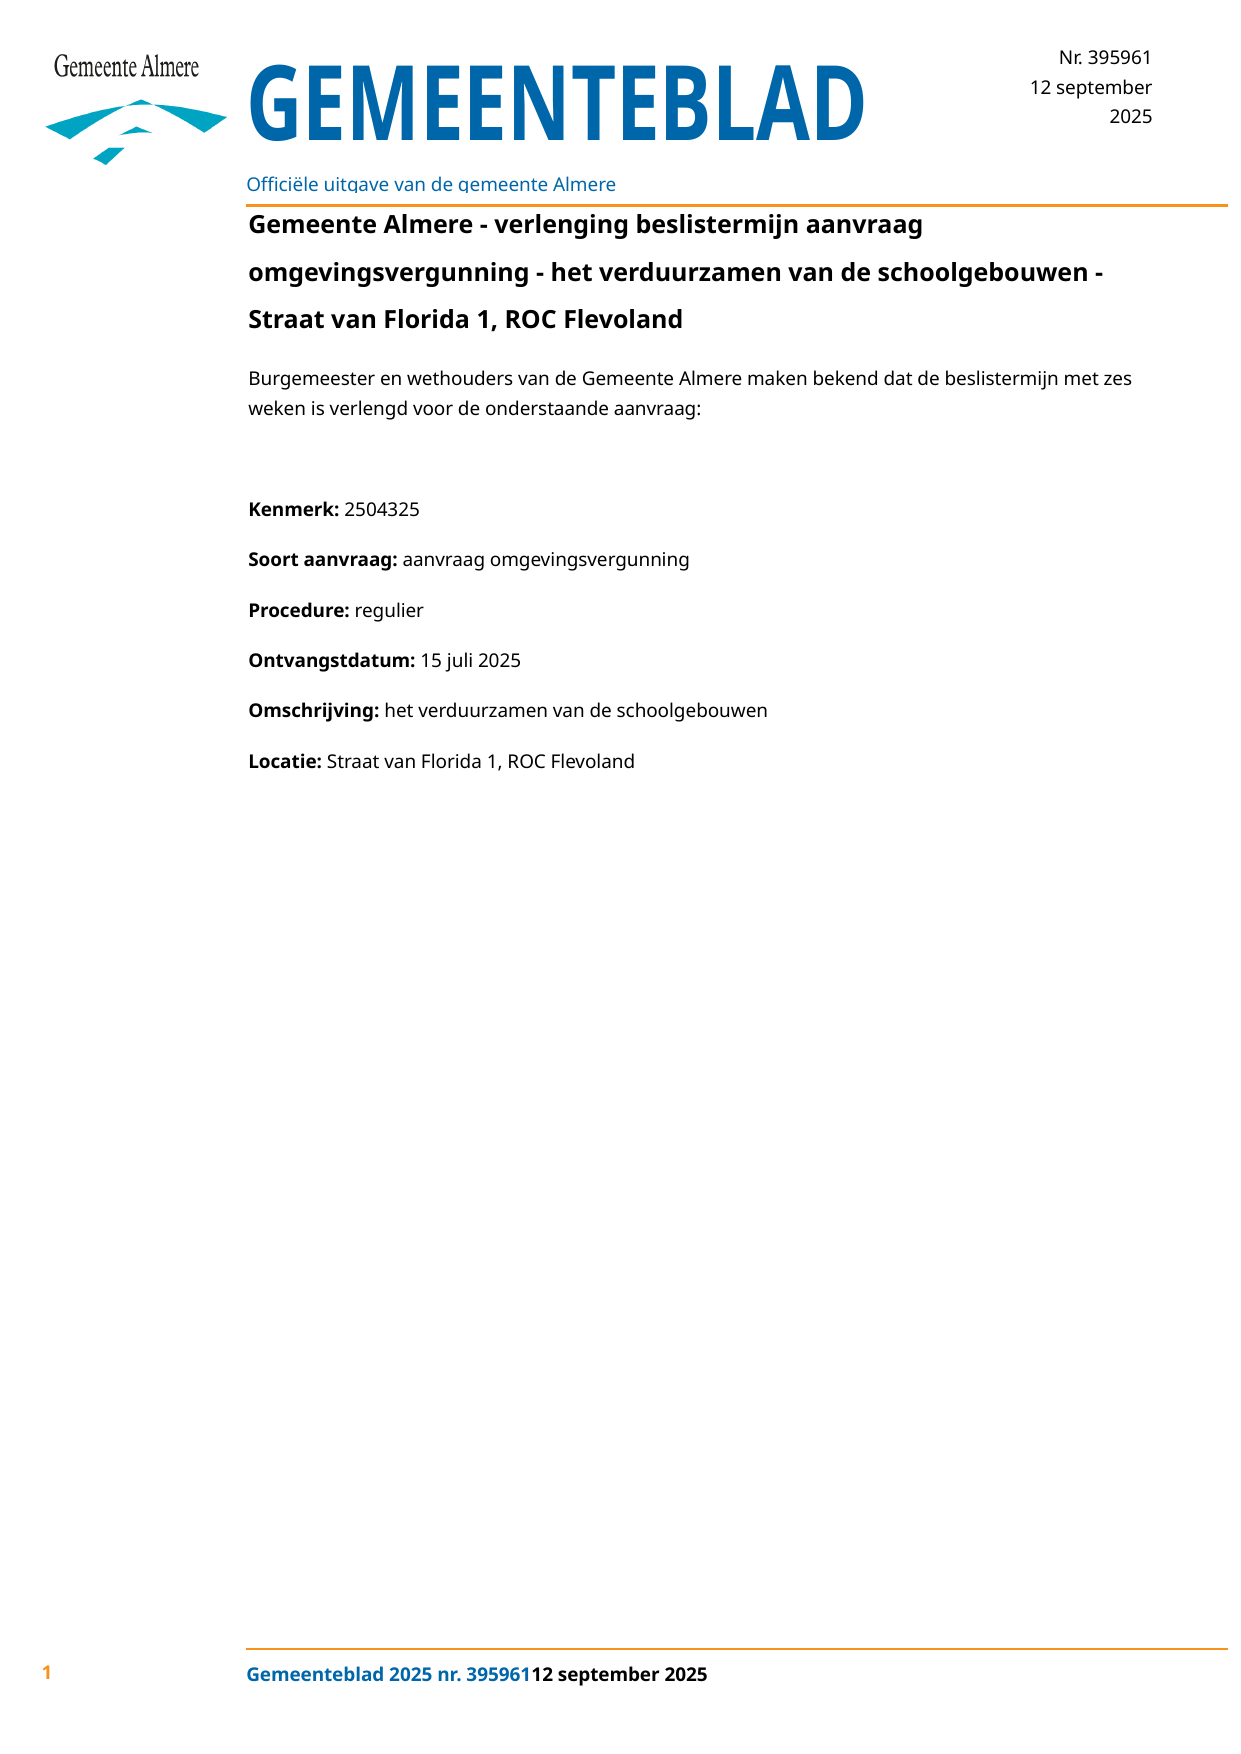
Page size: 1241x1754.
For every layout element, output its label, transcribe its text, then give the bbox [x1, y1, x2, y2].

text Omschrijving: het verduurzamen van de schoolgebouwen [248, 698, 1152, 723]
text Locatie: Straat van Florida 1, ROC Flevoland [248, 748, 1152, 774]
text Soort aanvraag: aanvraag omgevingsvergunning [248, 546, 1152, 572]
text Gemeente Almere - verlenging beslistermijn aanvraag omgevingsvergunning - het verduurzamen van de schoolgebouwen - Straat van Florida 1, ROC Flevoland [248, 207, 1152, 336]
text Burgemeester en wethouders van de Gemeente Almere maken bekend dat de beslistermijn met zes weken is verlengd voor de onderstaande aanvraag: [248, 366, 1152, 421]
text Procedure: regulier [248, 597, 1152, 622]
text Ontvangstdatum: 15 juli 2025 [248, 647, 1152, 673]
text Kenmerk: 2504325 [248, 496, 1152, 522]
picture [41, 47, 231, 172]
